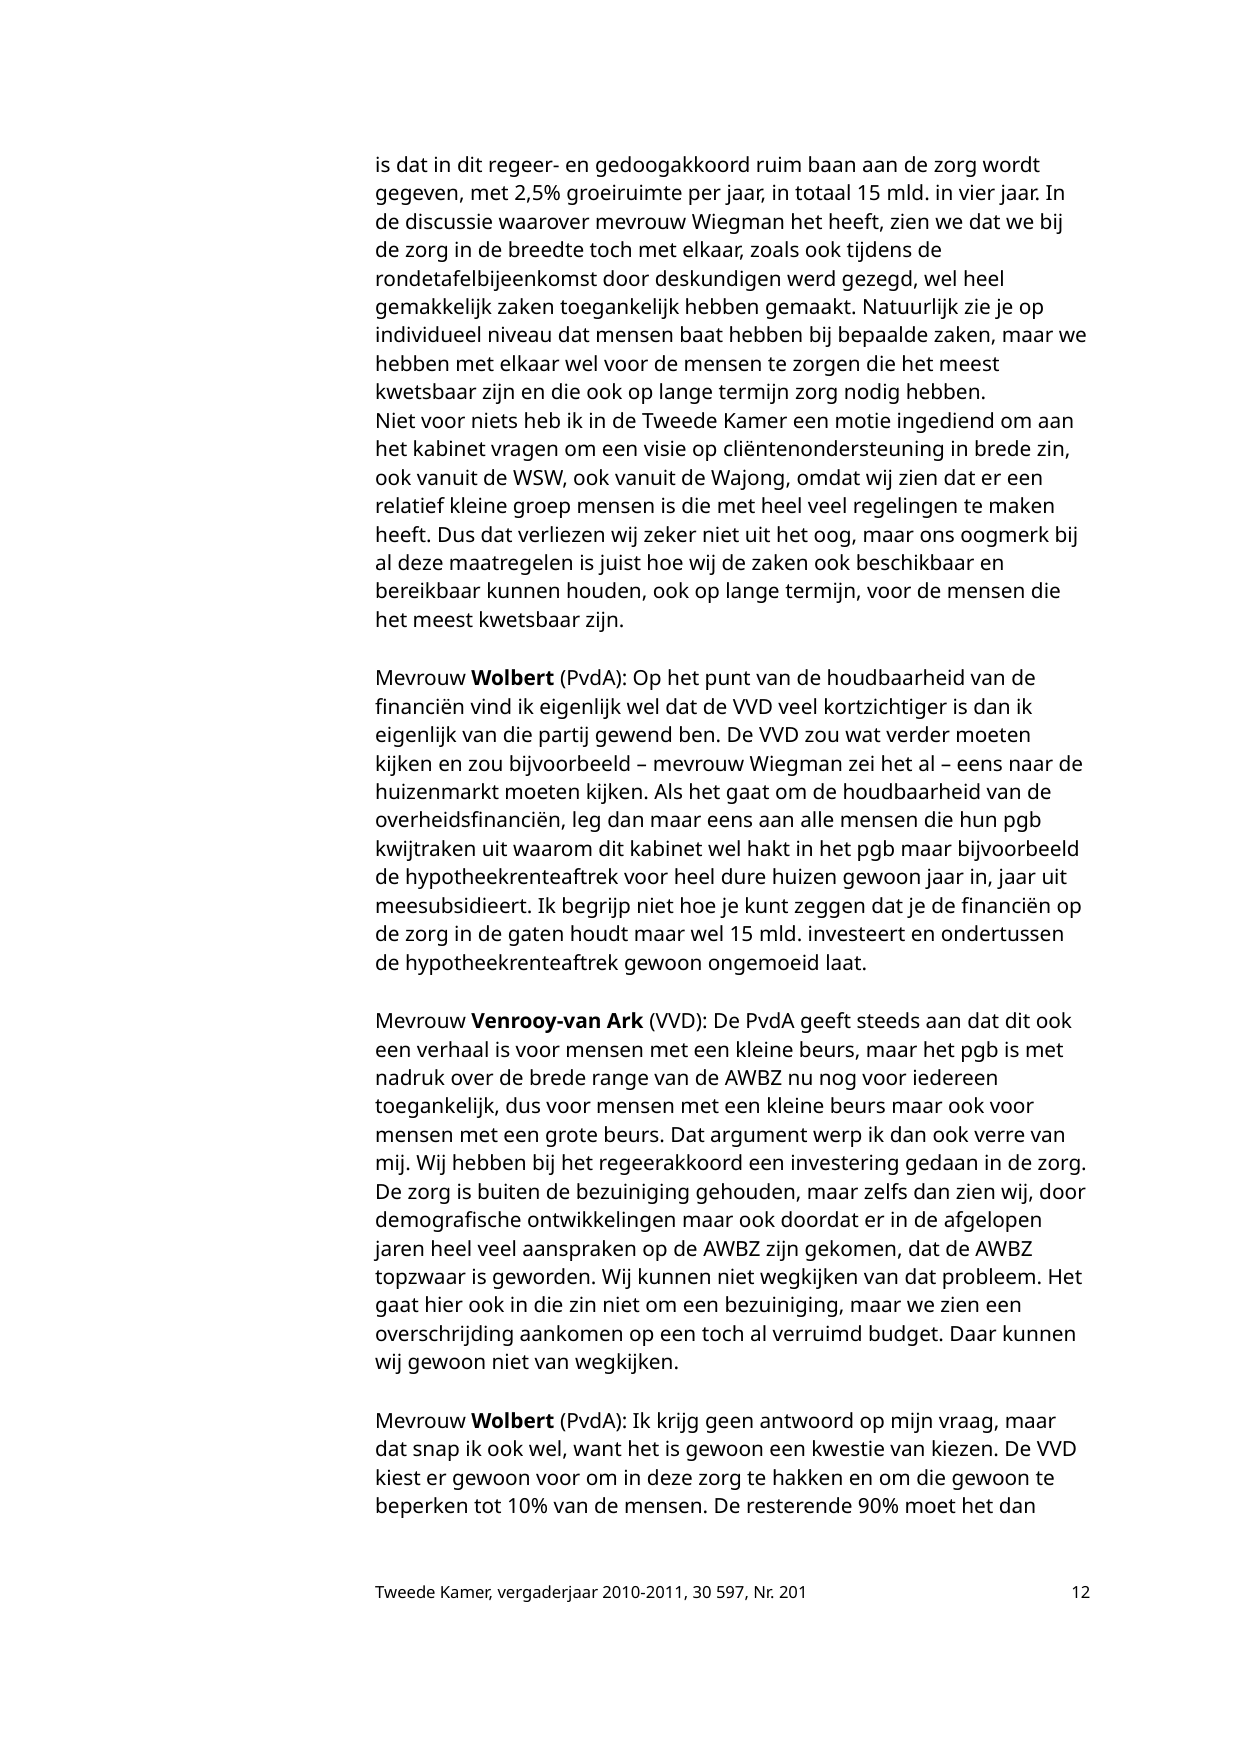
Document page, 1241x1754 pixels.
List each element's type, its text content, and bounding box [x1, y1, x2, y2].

text Mevrouw Wolbert (PvdA): Ik krijg geen antwoord op mijn vraag, maar dat snap ik ook wel, want het is gewoon een kwestie van kiezen. De VVD kiest er gewoon voor om in deze zorg te hakken en om die gewoon te beperken tot 10% van de mensen. De resterende 90% moet het dan [375, 1406, 1090, 1520]
text Mevrouw Wolbert (PvdA): Op het punt van de houdbaarheid van de financiën vind ik eigenlijk wel dat de VVD veel kortzichtiger is dan ik eigenlijk van die partij gewend ben. De VVD zou wat verder moeten kijken en zou bijvoorbeeld – mevrouw Wiegman zei het al – eens naar de huizenmarkt moeten kijken. Als het gaat om de houdbaarheid van de overheidsfinanciën, leg dan maar eens aan alle mensen die hun pgb kwijtraken uit waarom dit kabinet wel hakt in het pgb maar bijvoorbeeld de hypotheekrenteaftrek voor heel dure huizen gewoon jaar in, jaar uit meesubsidieert. Ik begrijp niet hoe je kunt zeggen dat je de financiën op de zorg in de gaten houdt maar wel 15 mld. investeert en ondertussen de hypotheekrenteaftrek gewoon ongemoeid laat. [375, 663, 1090, 976]
text is dat in dit regeer- en gedoogakkoord ruim baan aan de zorg wordt gegeven, met 2,5% groeiruimte per jaar, in totaal 15 mld. in vier jaar. In de discussie waarover mevrouw Wiegman het heeft, zien we dat we bij de zorg in de breedte toch met elkaar, zoals ook tijdens de rondetafelbijeenkomst door deskundigen werd gezegd, wel heel gemakkelijk zaken toegankelijk hebben gemaakt. Natuurlijk zie je op individueel niveau dat mensen baat hebben bij bepaalde zaken, maar we hebben met elkaar wel voor de mensen te zorgen die het meest kwetsbaar zijn en die ook op lange termijn zorg nodig hebben. [375, 150, 1090, 406]
text Niet voor niets heb ik in de Tweede Kamer een motie ingediend om aan het kabinet vragen om een visie op cliëntenondersteuning in brede zin, ook vanuit de WSW, ook vanuit de Wajong, omdat wij zien dat er een relatief kleine groep mensen is die met heel veel regelingen te maken heeft. Dus dat verliezen wij zeker niet uit het oog, maar ons oogmerk bij al deze maatregelen is juist hoe wij de zaken ook beschikbaar en bereikbaar kunnen houden, ook op lange termijn, voor de mensen die het meest kwetsbaar zijn. [375, 406, 1090, 633]
text Mevrouw Venrooy-van Ark (VVD): De PvdA geeft steeds aan dat dit ook een verhaal is voor mensen met een kleine beurs, maar het pgb is met nadruk over de brede range van de AWBZ nu nog voor iedereen toegankelijk, dus voor mensen met een kleine beurs maar ook voor mensen met een grote beurs. Dat argument werp ik dan ook verre van mij. Wij hebben bij het regeerakkoord een investering gedaan in de zorg. De zorg is buiten de bezuiniging gehouden, maar zelfs dan zien wij, door demografische ontwikkelingen maar ook doordat er in de afgelopen jaren heel veel aanspraken op de AWBZ zijn gekomen, dat de AWBZ topzwaar is geworden. Wij kunnen niet wegkijken van dat probleem. Het gaat hier ook in die zin niet om een bezuiniging, maar we zien een overschrijding aankomen op een toch al verruimd budget. Daar kunnen wij gewoon niet van wegkijken. [375, 1006, 1090, 1376]
